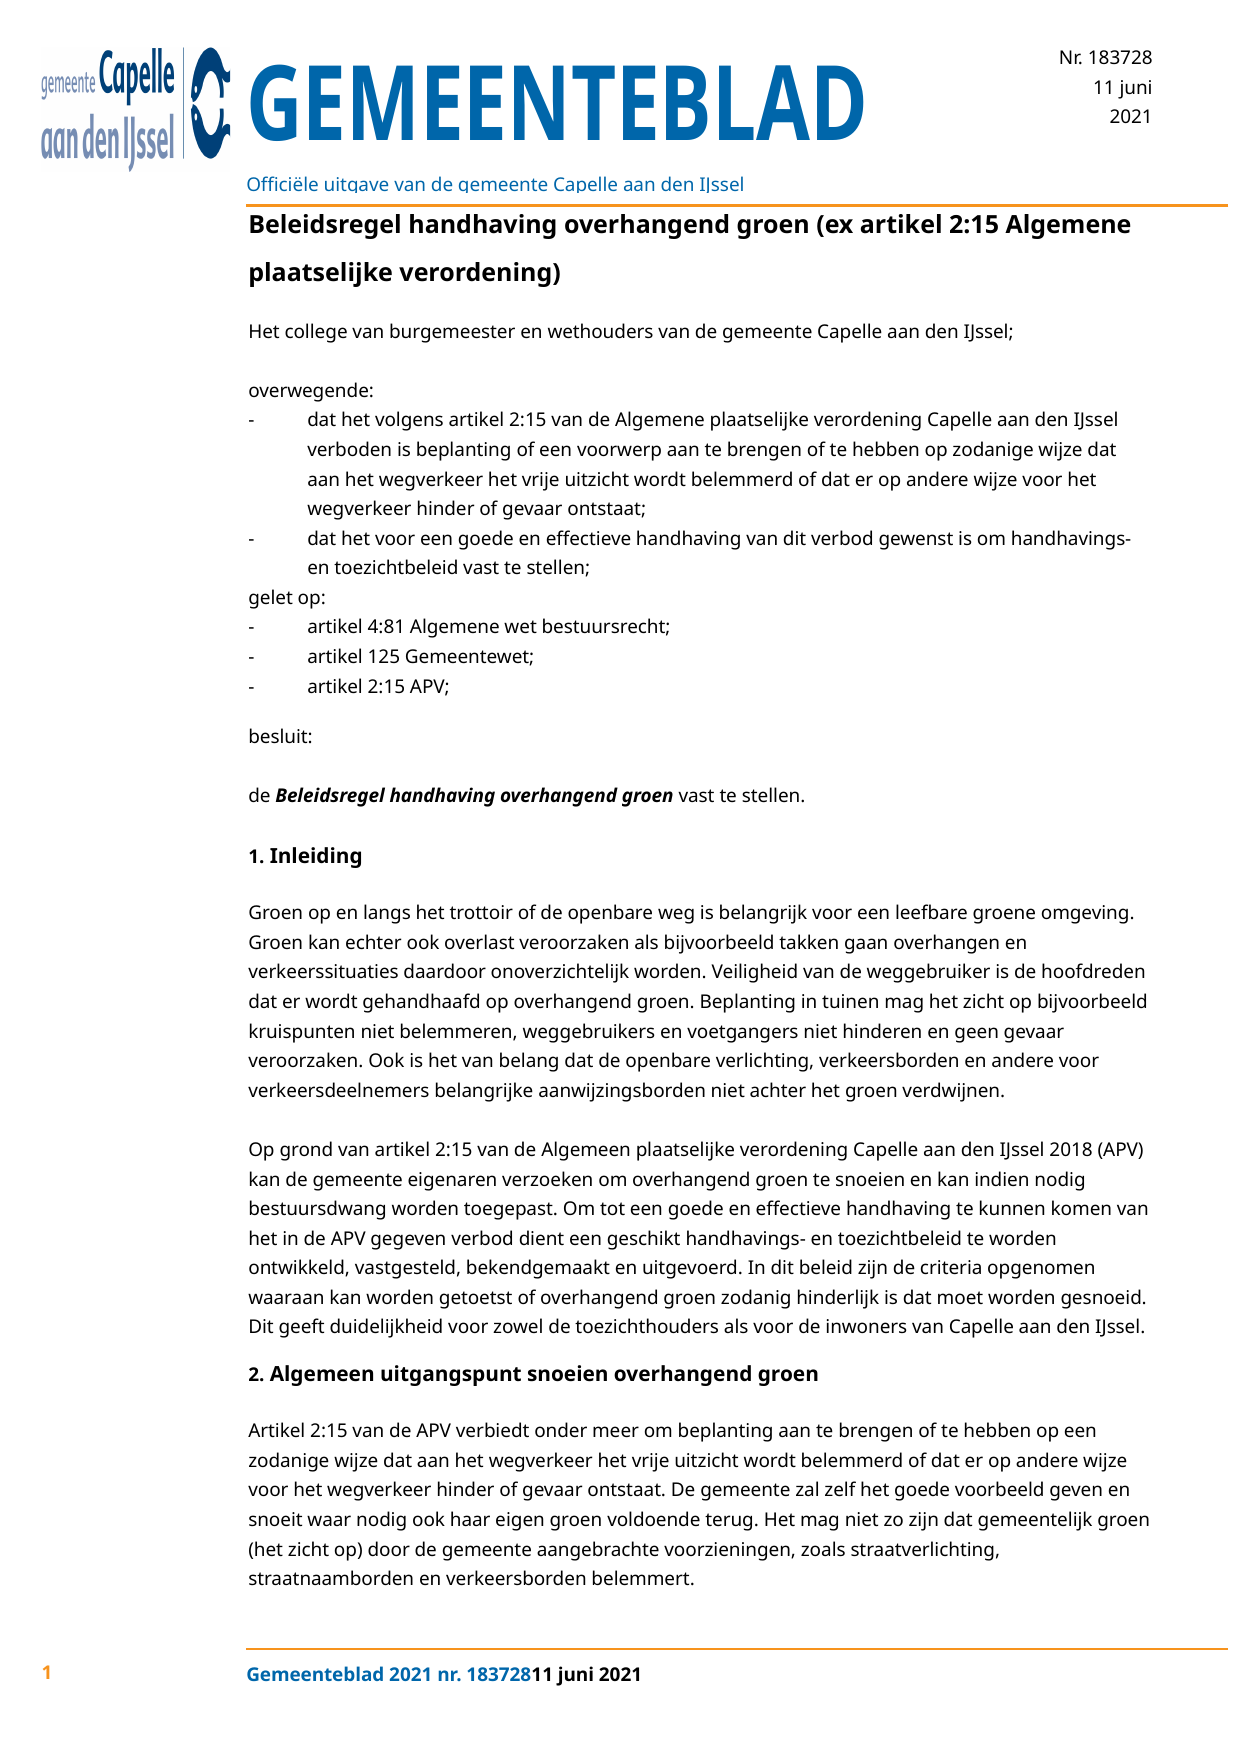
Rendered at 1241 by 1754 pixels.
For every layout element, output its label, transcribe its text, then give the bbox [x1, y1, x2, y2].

text Het college van burgemeester en wethouders van de gemeente Capelle aan den IJssel; [248, 318, 1152, 344]
list dat het voor een goede en effectieve handhaving van dit verbod gewenst is om handhavings- en toezichtbeleid vast te stellen; [248, 525, 1152, 580]
list dat het volgens artikel 2:15 van de Algemene plaatselijke verordening Capelle aan den IJssel verboden is beplanting of een voorwerp aan te brengen of te hebben op zodanige wijze dat aan het wegverkeer het vrije uitzicht wordt belemmerd of dat er op andere wijze voor het wegverkeer hinder of gevaar ontstaat; [248, 407, 1152, 521]
text de Beleidsregel handhaving overhangend groen vast te stellen. [248, 782, 1152, 808]
list artikel 125 Gemeentewet; [248, 643, 1152, 669]
text overwegende: [248, 377, 1152, 403]
text 2. Algemeen uitgangspunt snoeien overhangend groen [248, 1359, 1152, 1388]
text gelet op: [248, 584, 1152, 610]
text Op grond van artikel 2:15 van de Algemeen plaatselijke verordening Capelle aan den IJssel 2018 (APV) kan de gemeente eigenaren verzoeken om overhangend groen te snoeien en kan indien nodig bestuursdwang worden toegepast. Om tot een goede en effectieve handhaving te kunnen komen van het in de APV gegeven verbod dient een geschikt handhavings- en toezichtbeleid te worden ontwikkeld, vastgesteld, bekendgemaakt en uitgevoerd. In dit beleid zijn de criteria opgenomen waaraan kan worden getoetst of overhangend groen zodanig hinderlijk is dat moet worden gesnoeid. Dit geeft duidelijkheid voor zowel de toezichthouders als voor de inwoners van Capelle aan den IJssel. [248, 1136, 1152, 1339]
text Artikel 2:15 van de APV verbiedt onder meer om beplanting aan te brengen of te hebben op een zodanige wijze dat aan het wegverkeer het vrije uitzicht wordt belemmerd of dat er op andere wijze voor het wegverkeer hinder of gevaar ontstaat. De gemeente zal zelf het goede voorbeeld geven en snoeit waar nodig ook haar eigen groen voldoende terug. Het mag niet zo zijn dat gemeentelijk groen (het zicht op) door de gemeente aangebrachte voorzieningen, zoals straatverlichting, straatnaamborden en verkeersborden belemmert. [248, 1417, 1152, 1591]
picture [41, 47, 231, 172]
text Beleidsregel handhaving overhangend groen (ex artikel 2:15 Algemene plaatselijke verordening) [248, 207, 1152, 288]
list artikel 2:15 APV; [248, 673, 1152, 699]
text Groen kan echter ook overlast veroorzaken als bijvoorbeeld takken gaan overhangen en verkeerssituaties daardoor onoverzichtelijk worden. Veiligheid van de weggebruiker is de hoofdreden dat er wordt gehandhaafd op overhangend groen. Beplanting in tuinen mag het zicht op bijvoorbeeld kruispunten niet belemmeren, weggebruikers en voetgangers niet hinderen en geen gevaar veroorzaken. Ook is het van belang dat de openbare verlichting, verkeersborden en andere voor verkeersdeelnemers belangrijke aanwijzingsborden niet achter het groen verdwijnen. [248, 929, 1152, 1103]
text Groen op en langs het trottoir of de openbare weg is belangrijk voor een leefbare groene omgeving. [248, 899, 1152, 925]
text besluit: [248, 723, 1152, 749]
list artikel 4:81 Algemene wet bestuursrecht; [248, 614, 1152, 639]
text 1. Inleiding [248, 842, 1152, 870]
